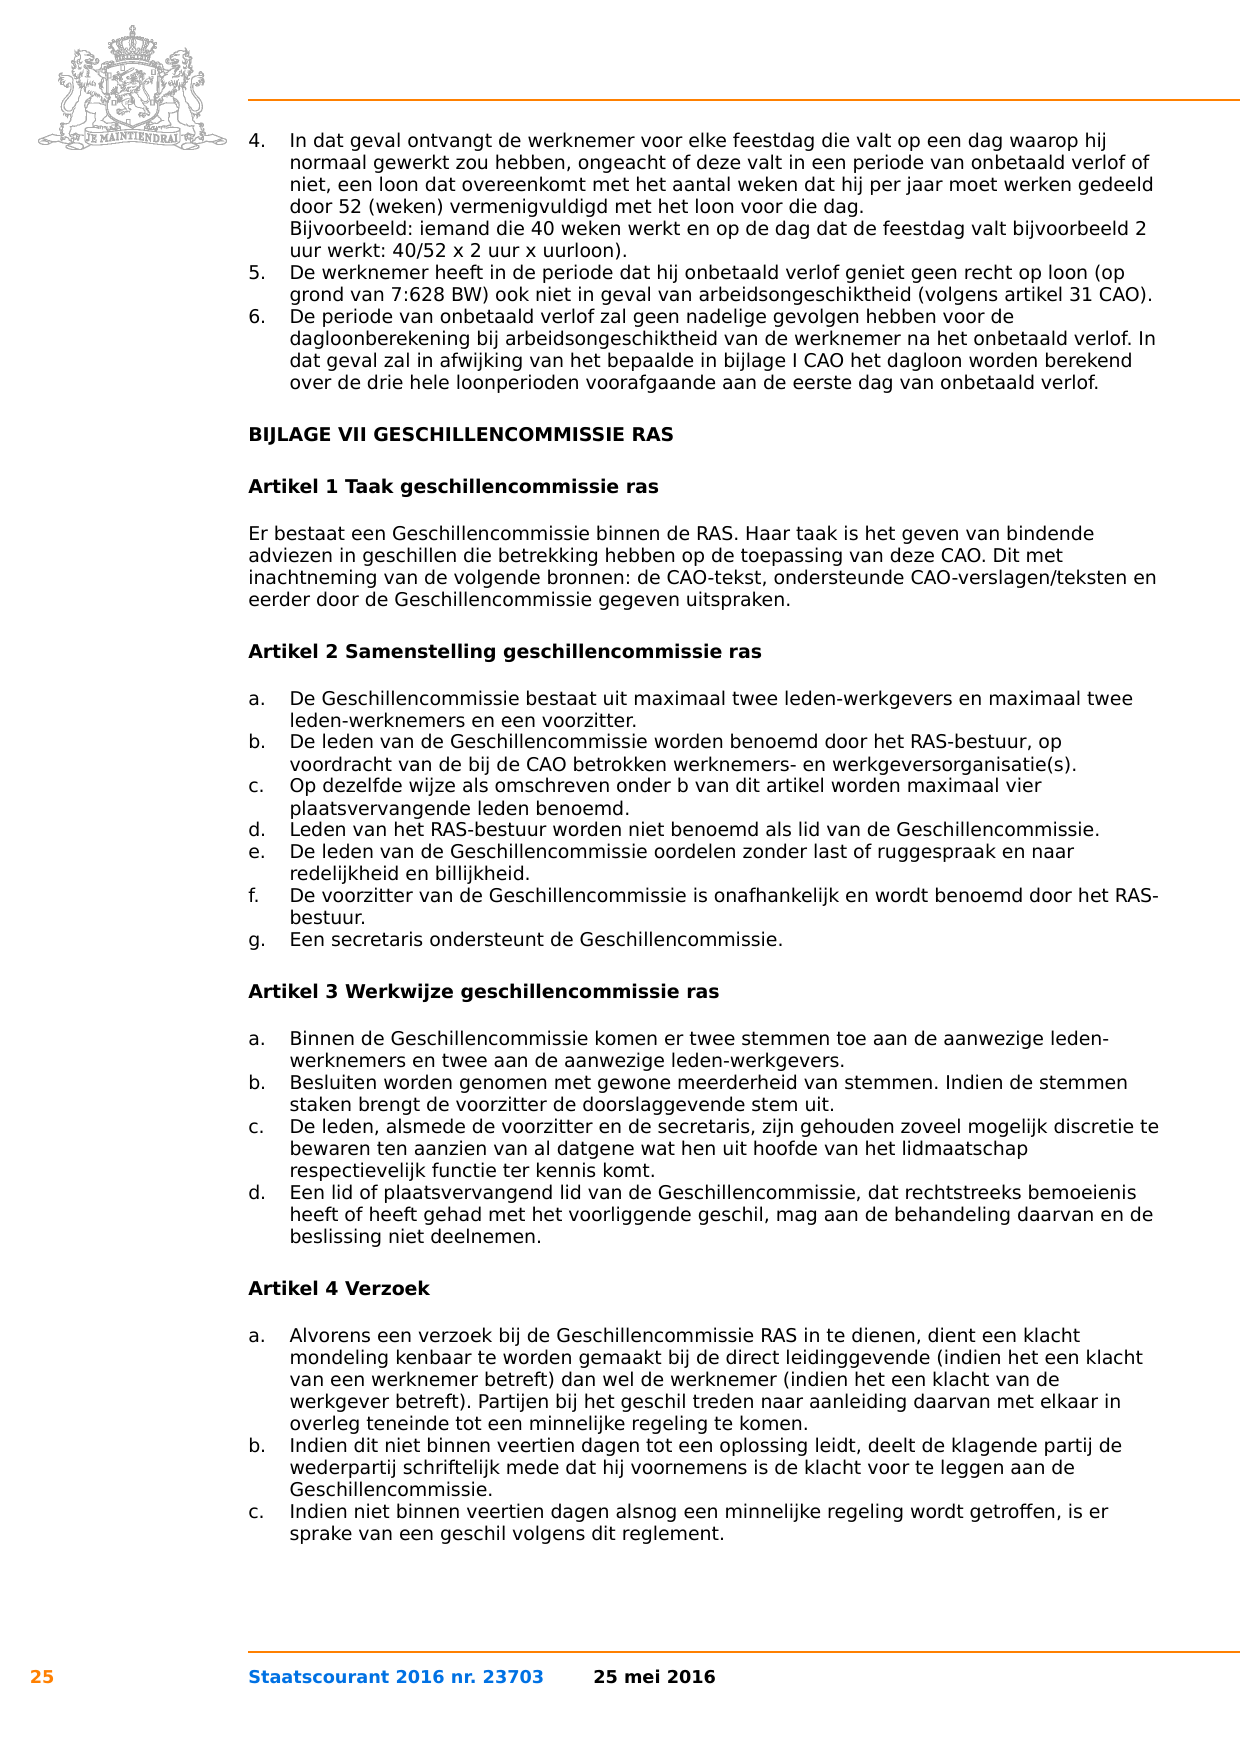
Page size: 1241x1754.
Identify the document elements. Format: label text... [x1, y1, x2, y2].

text c. Indien niet binnen veertien dagen alsnog een minnelijke regeling wordt getroffen, is er sprake van een geschil volgens dit reglement. [248, 1501, 1163, 1545]
text g. Een secretaris ondersteunt de Geschillencommissie. [248, 929, 1163, 951]
text c. De leden, alsmede de voorzitter en de secretaris, zijn gehouden zoveel mogelijk discretie te bewaren ten aanzien van al datgene wat hen uit hoofde van het lidmaatschap respectievelijk functie ter kennis komt. [248, 1116, 1163, 1182]
text f. De voorzitter van de Geschillencommissie is onafhankelijk en wordt benoemd door het RAS-bestuur. [248, 885, 1163, 929]
text e. De leden van de Geschillencommissie oordelen zonder last of ruggespraak en naar redelijkheid en billijkheid. [248, 841, 1163, 885]
subtitle Artikel 1 Taak geschillencommissie ras [248, 476, 1163, 498]
text b. Besluiten worden genomen met gewone meerderheid van stemmen. Indien de stemmen staken brengt de voorzitter de doorslaggevende stem uit. [248, 1072, 1163, 1116]
text d. Een lid of plaatsvervangend lid van de Geschillencommissie, dat rechtstreeks bemoeienis heeft of heeft gehad met het voorliggende geschil, mag aan de behandeling daarvan en de beslissing niet deelnemen. [248, 1182, 1163, 1248]
subtitle Artikel 4 Verzoek [248, 1278, 1163, 1300]
text 6. De periode van onbetaald verlof zal geen nadelige gevolgen hebben voor de dagloonberekening bij arbeidsongeschiktheid van de werknemer na het onbetaald verlof. In dat geval zal in afwijking van het bepaalde in bijlage I CAO het dagloon worden berekend over de drie hele loonperioden voorafgaande aan de eerste dag van onbetaald verlof. [248, 306, 1163, 394]
text Bijvoorbeeld: iemand die 40 weken werkt en op de dag dat de feestdag valt bijvoorbeeld 2 uur werkt: 40/52 x 2 uur x uurloon). [289, 218, 1163, 262]
picture [38, 25, 227, 150]
subtitle Artikel 3 Werkwijze geschillencommissie ras [248, 981, 1163, 1003]
text d. Leden van het RAS-bestuur worden niet benoemd als lid van de Geschillencommissie. [248, 819, 1163, 841]
text 4. In dat geval ontvangt de werknemer voor elke feestdag die valt op een dag waarop hij normaal gewerkt zou hebben, ongeacht of deze valt in een periode van onbetaald verlof of niet, een loon dat overeenkomt met het aantal weken dat hij per jaar moet werken gedeeld door 52 (weken) vermenigvuldigd met het loon voor die dag. [248, 130, 1163, 218]
text b. Indien dit niet binnen veertien dagen tot een oplossing leidt, deelt de klagende partij de wederpartij schriftelijk mede dat hij voornemens is de klacht voor te leggen aan de Geschillencommissie. [248, 1435, 1163, 1501]
text 5. De werknemer heeft in de periode dat hij onbetaald verlof geniet geen recht op loon (op grond van 7:628 BW) ook niet in geval van arbeidsongeschiktheid (volgens artikel 31 CAO). [248, 262, 1163, 306]
text a. Alvorens een verzoek bij de Geschillencommissie RAS in te dienen, dient een klacht mondeling kenbaar te worden gemaakt bij de direct leidinggevende (indien het een klacht van een werknemer betreft) dan wel de werknemer (indien het een klacht van de werkgever betreft). Partijen bij het geschil treden naar aanleiding daarvan met elkaar in overleg teneinde tot een minnelijke regeling te komen. [248, 1325, 1163, 1435]
text b. De leden van de Geschillencommissie worden benoemd door het RAS-bestuur, op voordracht van de bij de CAO betrokken werknemers- en werkgeversorganisatie(s). [248, 731, 1163, 775]
text a. De Geschillencommissie bestaat uit maximaal twee leden-werkgevers en maximaal twee leden-werknemers en een voorzitter. [248, 687, 1163, 731]
subtitle Artikel 2 Samenstelling geschillencommissie ras [248, 641, 1163, 662]
text Er bestaat een Geschillencommissie binnen de RAS. Haar taak is het geven van bindende adviezen in geschillen die betrekking hebben op de toepassing van deze CAO. Dit met inachtneming van de volgende bronnen: de CAO-tekst, ondersteunde CAO-verslagen/teksten en eerder door de Geschillencommissie gegeven uitspraken. [248, 523, 1163, 611]
text c. Op dezelfde wijze als omschreven onder b van dit artikel worden maximaal vier plaatsvervangende leden benoemd. [248, 775, 1163, 819]
text a. Binnen de Geschillencommissie komen er twee stemmen toe aan de aanwezige leden-werknemers en twee aan de aanwezige leden-werkgevers. [248, 1028, 1163, 1072]
subtitle BIJLAGE VII GESCHILLENCOMMISSIE RAS [248, 424, 1163, 446]
